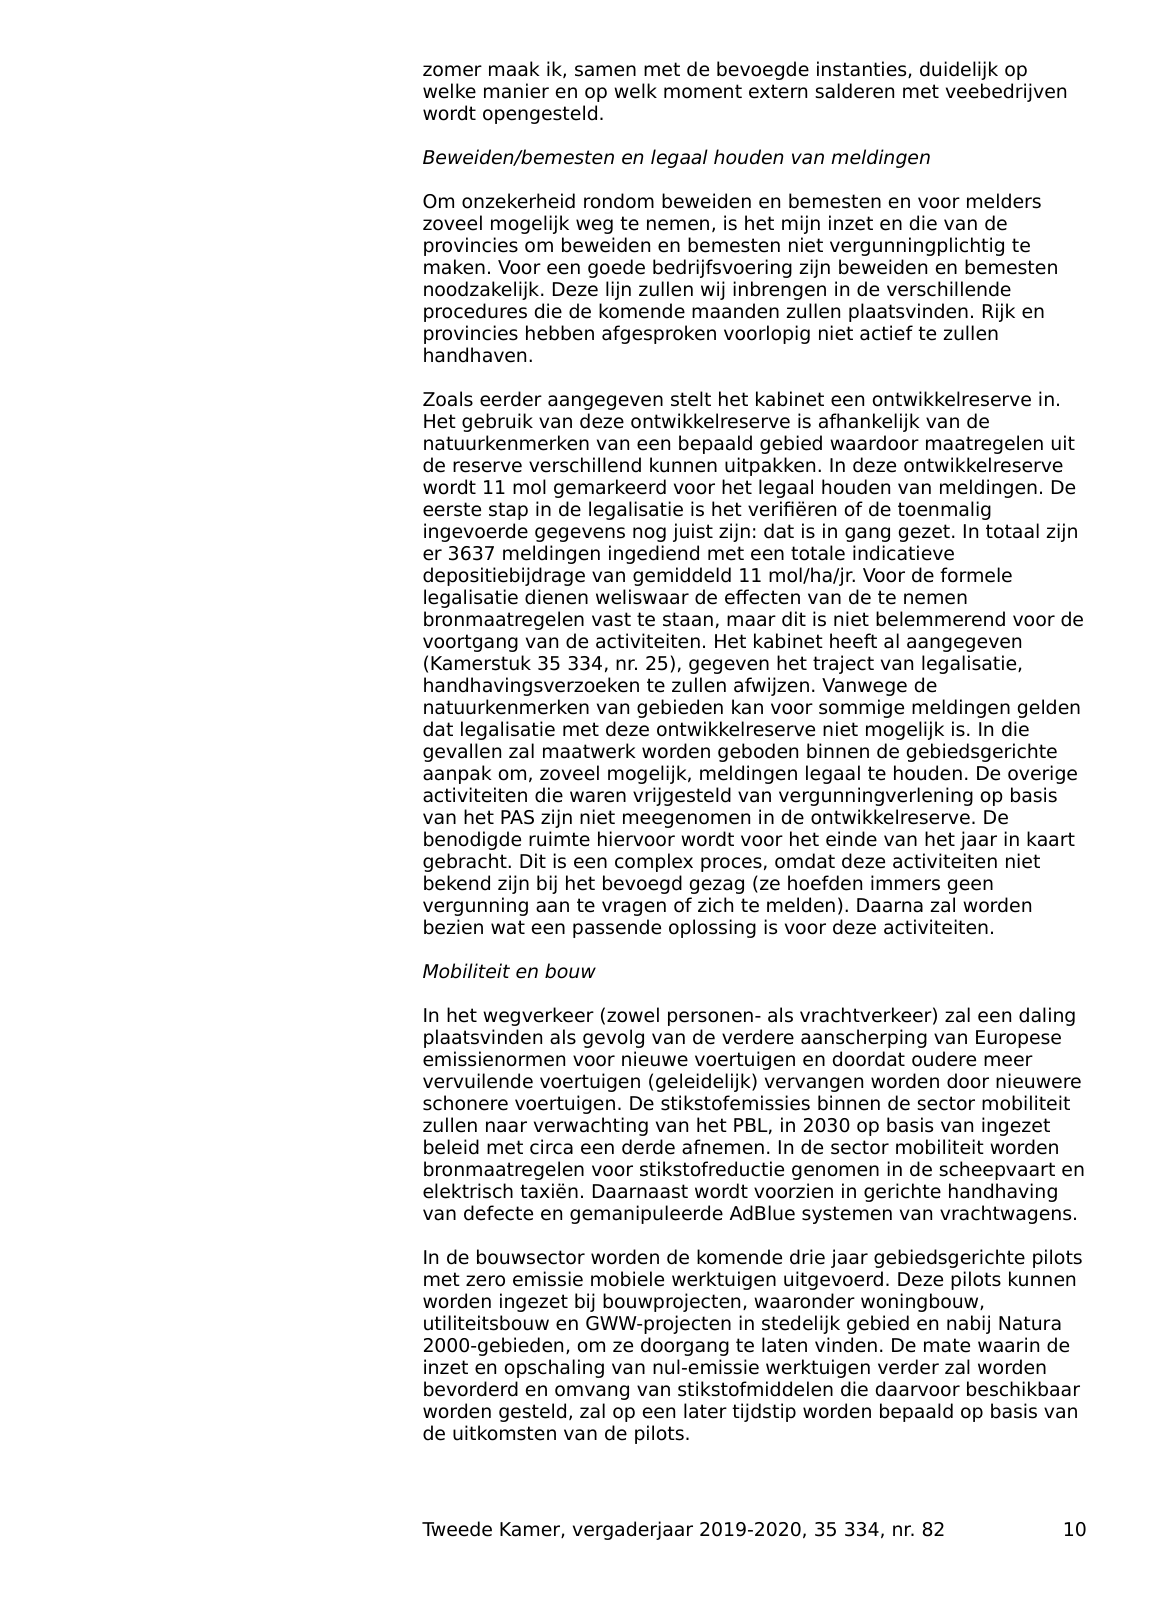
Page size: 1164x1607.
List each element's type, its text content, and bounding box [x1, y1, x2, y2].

subtitle Beweiden/bemesten en legaal houden van meldingen [422, 147, 1087, 169]
text zomer maak ik, samen met de bevoegde instanties, duidelijk op welke manier en op welk moment extern salderen met veebedrijven wordt opengesteld. [422, 59, 1087, 125]
text In de bouwsector worden de komende drie jaar gebiedsgerichte pilots met zero emissie mobiele werktuigen uitgevoerd. Deze pilots kunnen worden ingezet bij bouwprojecten, waaronder woningbouw, utiliteitsbouw en GWW-projecten in stedelijk gebied en nabij Natura 2000-gebieden, om ze doorgang te laten vinden. De mate waarin de inzet en opschaling van nul-emissie werktuigen verder zal worden bevorderd en omvang van stikstofmiddelen die daarvoor beschikbaar worden gesteld, zal op een later tijdstip worden bepaald op basis van de uitkomsten van de pilots. [422, 1247, 1087, 1445]
subtitle Mobiliteit en bouw [422, 961, 1087, 983]
text Zoals eerder aangegeven stelt het kabinet een ontwikkelreserve in. Het gebruik van deze ontwikkelreserve is afhankelijk van de natuurkenmerken van een bepaald gebied waardoor maatregelen uit de reserve verschillend kunnen uitpakken. In deze ontwikkelreserve wordt 11 mol gemarkeerd voor het legaal houden van meldingen. De eerste stap in de legalisatie is het verifiëren of de toenmalig ingevoerde gegevens nog juist zijn: dat is in gang gezet. In totaal zijn er 3637 meldingen ingediend met een totale indicatieve depositiebijdrage van gemiddeld 11 mol/ha/jr. Voor de formele legalisatie dienen weliswaar de effecten van de te nemen bronmaatregelen vast te staan, maar dit is niet belemmerend voor de voortgang van de activiteiten. Het kabinet heeft al aangegeven (Kamerstuk 35 334, nr. 25), gegeven het traject van legalisatie, handhavingsverzoeken te zullen afwijzen. Vanwege de natuurkenmerken van gebieden kan voor sommige meldingen gelden dat legalisatie met deze ontwikkelreserve niet mogelijk is. In die gevallen zal maatwerk worden geboden binnen de gebiedsgerichte aanpak om, zoveel mogelijk, meldingen legaal te houden. De overige activiteiten die waren vrijgesteld van vergunningverlening op basis van het PAS zijn niet meegenomen in de ontwikkelreserve. De benodigde ruimte hiervoor wordt voor het einde van het jaar in kaart gebracht. Dit is een complex proces, omdat deze activiteiten niet bekend zijn bij het bevoegd gezag (ze hoefden immers geen vergunning aan te vragen of zich te melden). Daarna zal worden bezien wat een passende oplossing is voor deze activiteiten. [422, 389, 1087, 939]
text In het wegverkeer (zowel personen- als vrachtverkeer) zal een daling plaatsvinden als gevolg van de verdere aanscherping van Europese emissienormen voor nieuwe voertuigen en doordat oudere meer vervuilende voertuigen (geleidelijk) vervangen worden door nieuwere schonere voertuigen. De stikstofemissies binnen de sector mobiliteit zullen naar verwachting van het PBL, in 2030 op basis van ingezet beleid met circa een derde afnemen. In de sector mobiliteit worden bronmaatregelen voor stikstofreductie genomen in de scheepvaart en elektrisch taxiën. Daarnaast wordt voorzien in gerichte handhaving van defecte en gemanipuleerde AdBlue systemen van vrachtwagens. [422, 1005, 1087, 1225]
text Om onzekerheid rondom beweiden en bemesten en voor melders zoveel mogelijk weg te nemen, is het mijn inzet en die van de provincies om beweiden en bemesten niet vergunningplichtig te maken. Voor een goede bedrijfsvoering zijn beweiden en bemesten noodzakelijk. Deze lijn zullen wij inbrengen in de verschillende procedures die de komende maanden zullen plaatsvinden. Rijk en provincies hebben afgesproken voorlopig niet actief te zullen handhaven. [422, 191, 1087, 367]
